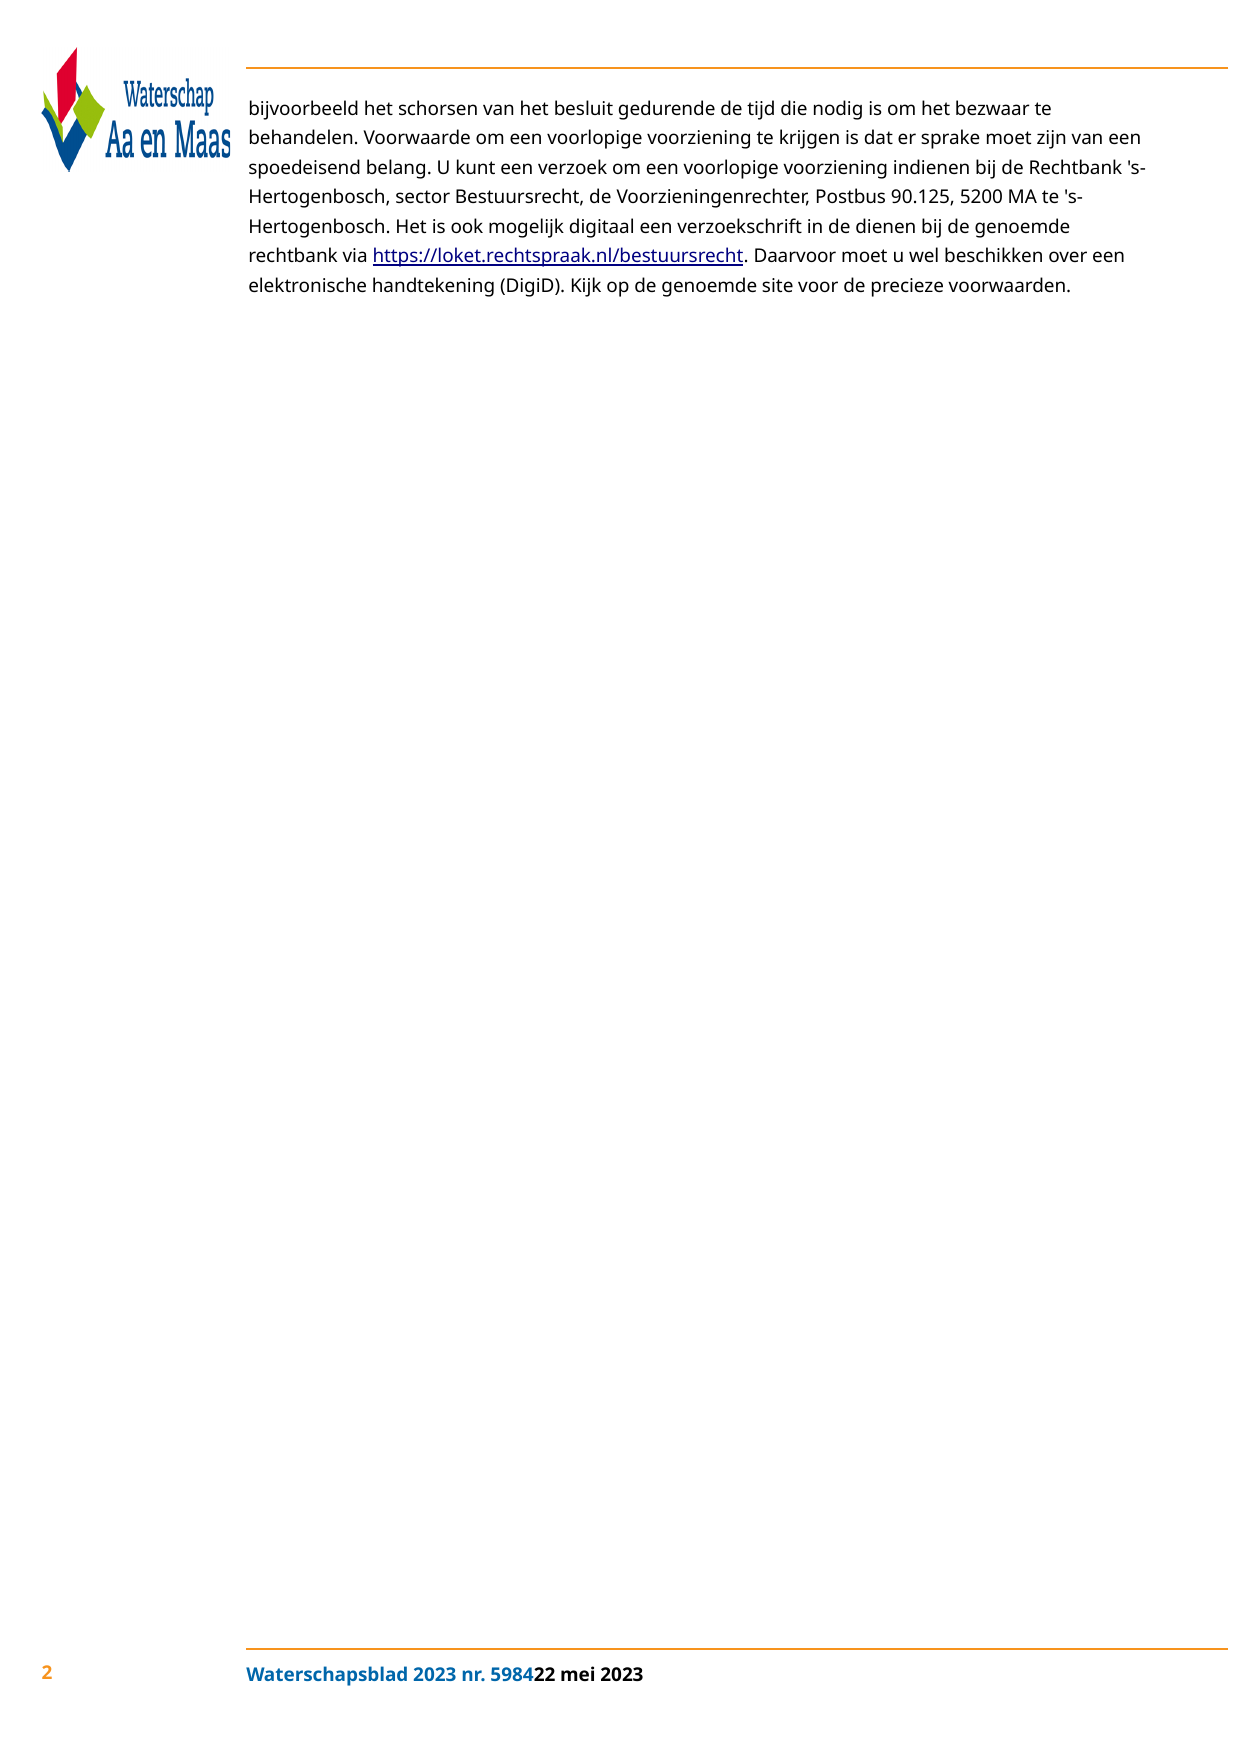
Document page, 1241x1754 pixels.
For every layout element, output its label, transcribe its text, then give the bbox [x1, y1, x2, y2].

picture [41, 47, 231, 172]
text bijvoorbeeld het schorsen van het besluit gedurende de tijd die nodig is om het bezwaar te behandelen. Voorwaarde om een voorlopige voorziening te krijgen is dat er sprake moet zijn van een spoedeisend belang. U kunt een verzoek om een voorlopige voorziening indienen bij de Rechtbank 's-Hertogenbosch, sector Bestuursrecht, de Voorzieningenrechter, Postbus 90.125, 5200 MA te 's-Hertogenbosch. Het is ook mogelijk digitaal een verzoekschrift in de dienen bij de genoemde rechtbank via https://loket.rechtspraak.nl/bestuursrecht. Daarvoor moet u wel beschikken over een elektronische handtekening (DigiD). Kijk op de genoemde site voor de precieze voorwaarden. [248, 95, 1152, 298]
